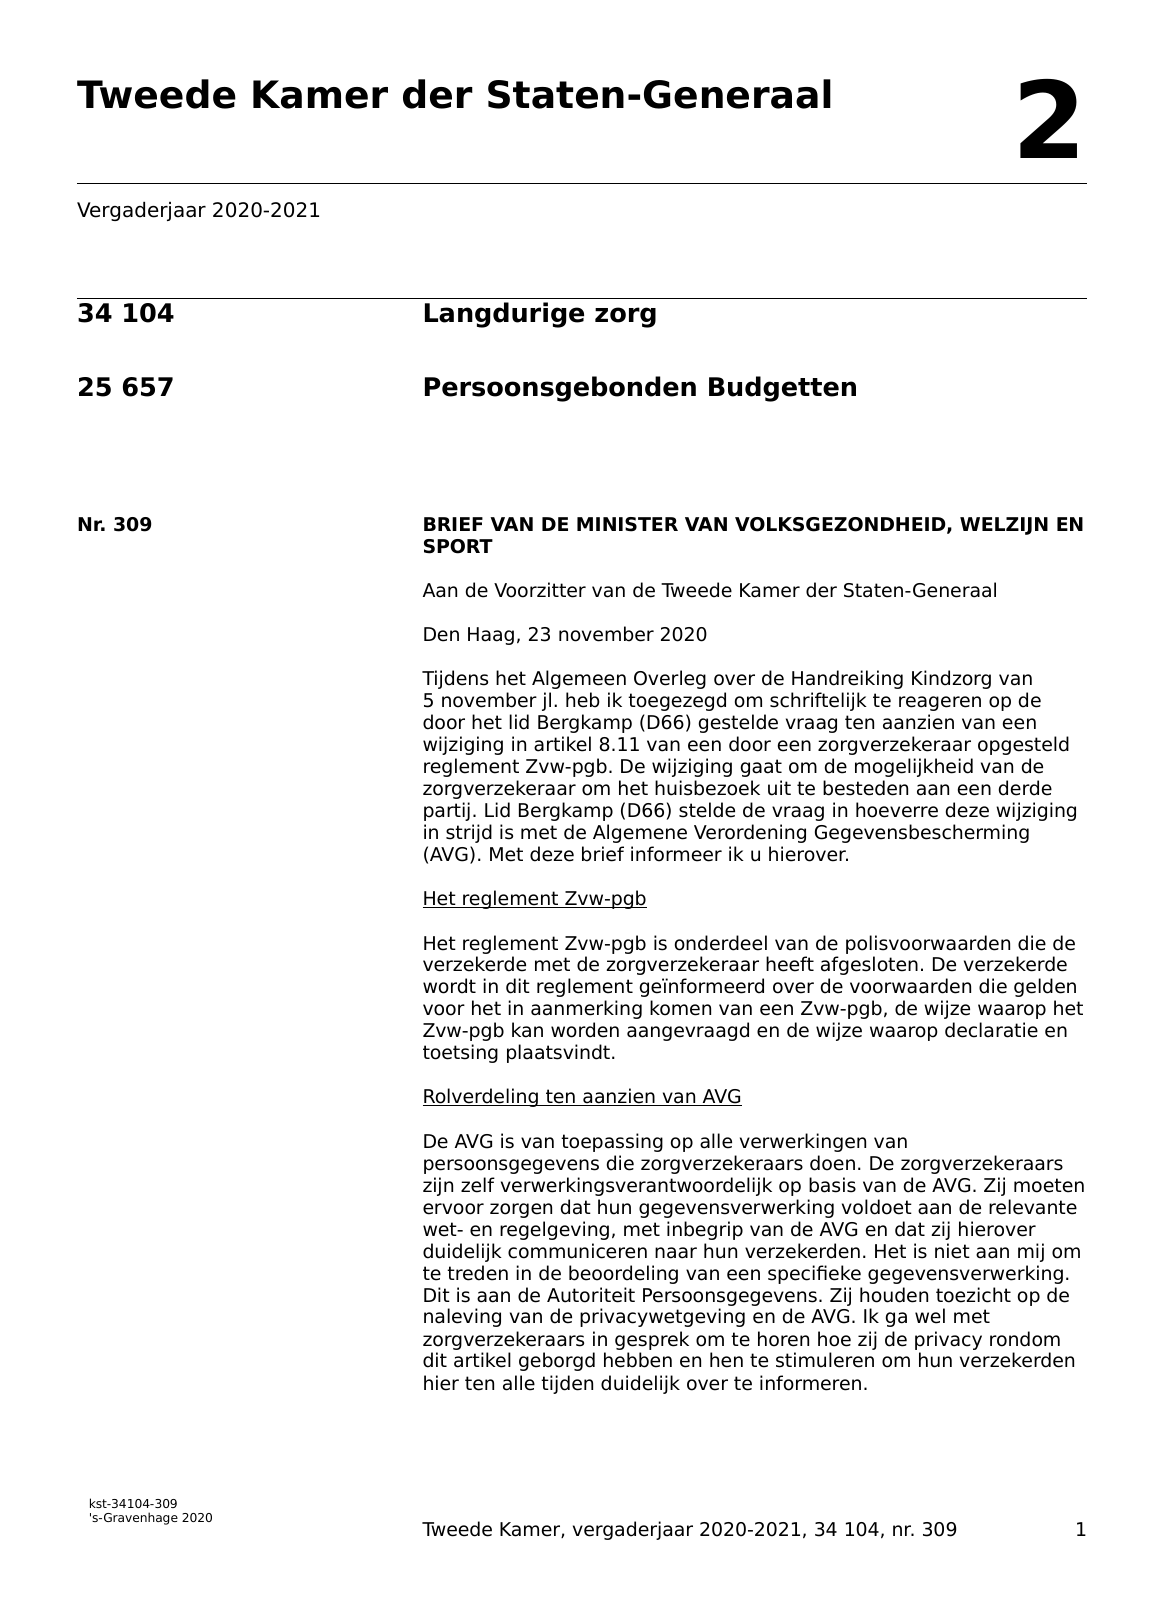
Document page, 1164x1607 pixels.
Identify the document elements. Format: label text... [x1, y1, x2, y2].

subtitle 34 104 Langdurige zorg [77, 299, 1087, 329]
text Aan de Voorzitter van de Tweede Kamer der Staten-Generaal [422, 580, 1087, 602]
table_cell Vergaderjaar 2020-2021 [77, 184, 1087, 298]
text Den Haag, 23 november 2020 [422, 624, 1087, 646]
text 's-Gravenhage 2020 [88, 1511, 323, 1525]
text Het reglement Zvw-pgb is onderdeel van de polisvoorwaarden die de verzekerde met de zorgverzekeraar heeft afgesloten. De verzekerde wordt in dit reglement geïnformeerd over de voorwaarden die gelden voor het in aanmerking komen van een Zvw-pgb, de wijze waarop het Zvw-pgb kan worden aangevraagd en de wijze waarop declaratie en toetsing plaatsvindt. [422, 932, 1087, 1064]
table_header 2 [886, 59, 1087, 183]
subtitle Rolverdeling ten aanzien van AVG [422, 1086, 1087, 1108]
subtitle Nr. 309 BRIEF VAN DE MINISTER VAN VOLKSGEZONDHEID, WELZIJN EN SPORT [77, 514, 1087, 558]
text kst-34104-309 [88, 1497, 323, 1511]
subtitle Het reglement Zvw-pgb [422, 888, 1087, 910]
text Tijdens het Algemeen Overleg over de Handreiking Kindzorg van 5 november jl. heb ik toegezegd om schriftelijk te reageren op de door het lid Bergkamp (D66) gestelde vraag ten aanzien van een wijziging in artikel 8.11 van een door een zorgverzekeraar opgesteld reglement Zvw-pgb. De wijziging gaat om de mogelijkheid van de zorgverzekeraar om het huisbezoek uit te besteden aan een derde partij. Lid Bergkamp (D66) stelde de vraag in hoeverre deze wijziging in strijd is met de Algemene Verordening Gegevensbescherming (AVG). Met deze brief informeer ik u hierover. [422, 668, 1087, 866]
text De AVG is van toepassing op alle verwerkingen van persoonsgegevens die zorgverzekeraars doen. De zorgverzekeraars zijn zelf verwerkingsverantwoordelijk op basis van de AVG. Zij moeten ervoor zorgen dat hun gegevensverwerking voldoet aan de relevante wet- en regelgeving, met inbegrip van de AVG en dat zij hierover duidelijk communiceren naar hun verzekerden. Het is niet aan mij om te treden in de beoordeling van een specifieke gegevensverwerking. Dit is aan de Autoriteit Persoonsgegevens. Zij houden toezicht op de naleving van de privacywetgeving en de AVG. Ik ga wel met zorgverzekeraars in gesprek om te horen hoe zij de privacy rondom dit artikel geborgd hebben en hen te stimuleren om hun verzekerden hier ten alle tijden duidelijk over te informeren. [422, 1131, 1087, 1394]
subtitle 25 657 Persoonsgebonden Budgetten [77, 373, 1087, 403]
table_header Tweede Kamer der Staten-Generaal [77, 59, 886, 183]
